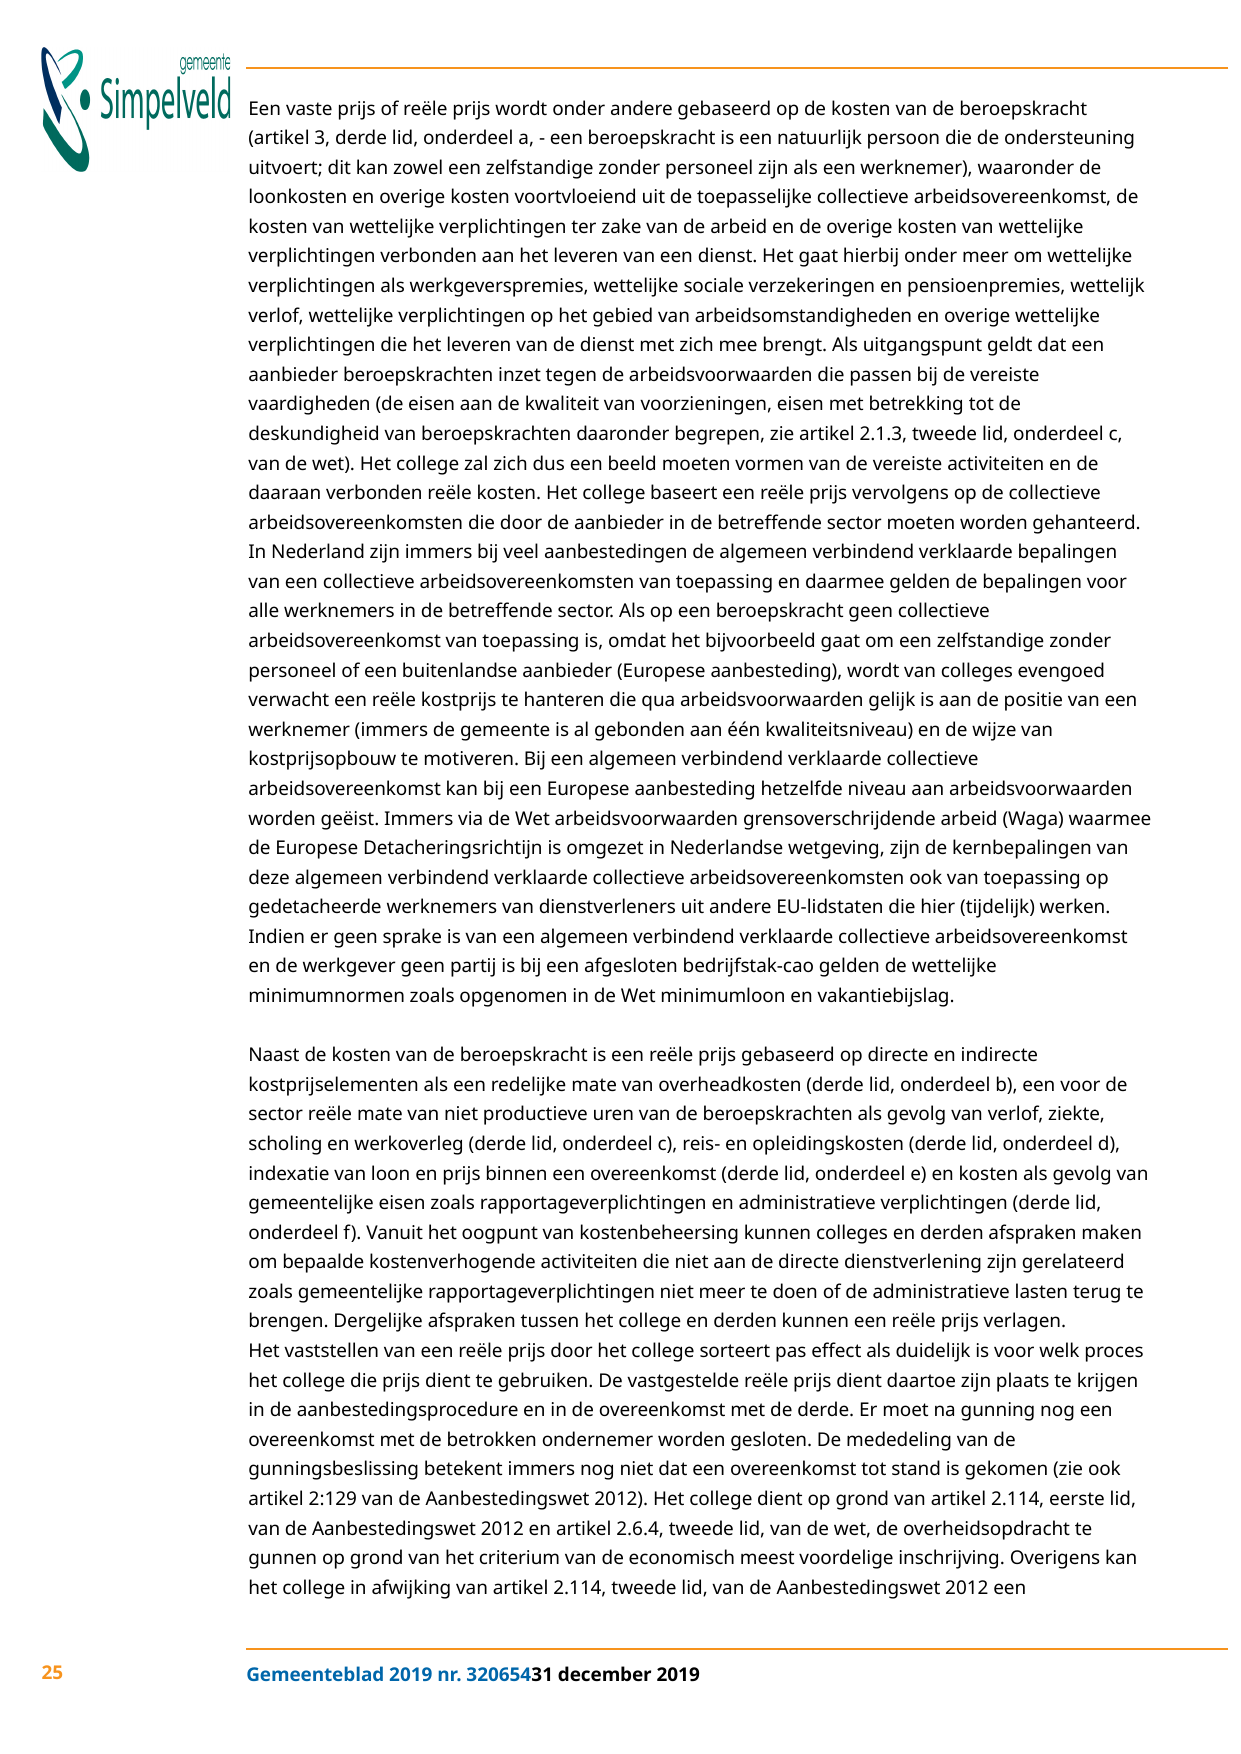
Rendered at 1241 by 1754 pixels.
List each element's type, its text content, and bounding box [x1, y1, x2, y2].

text Het vaststellen van een reële prijs door het college sorteert pas effect als duidelijk is voor welk proces het college die prijs dient te gebruiken. De vastgestelde reële prijs dient daartoe zijn plaats te krijgen in de aanbestedingsprocedure en in de overeenkomst met de derde. Er moet na gunning nog een overeenkomst met de betrokken ondernemer worden gesloten. De mededeling van de gunningsbeslissing betekent immers nog niet dat een overeenkomst tot stand is gekomen (zie ook artikel 2:129 van de Aanbestedingswet 2012). Het college dient op grond van artikel 2.114, eerste lid, van de Aanbestedingswet 2012 en artikel 2.6.4, tweede lid, van de wet, de overheidsopdracht te gunnen op grond van het criterium van de economisch meest voordelige inschrijving. Overigens kan het college in afwijking van artikel 2.114, tweede lid, van de Aanbestedingswet 2012 een [248, 1337, 1152, 1600]
picture [41, 47, 231, 172]
text Naast de kosten van de beroepskracht is een reële prijs gebaseerd op directe en indirecte kostprijselementen als een redelijke mate van overheadkosten (derde lid, onderdeel b), een voor de sector reële mate van niet productieve uren van de beroepskrachten als gevolg van verlof, ziekte, scholing en werkoverleg (derde lid, onderdeel c), reis- en opleidingskosten (derde lid, onderdeel d), indexatie van loon en prijs binnen een overeenkomst (derde lid, onderdeel e) en kosten als gevolg van gemeentelijke eisen zoals rapportageverplichtingen en administratieve verplichtingen (derde lid, onderdeel f). Vanuit het oogpunt van kostenbeheersing kunnen colleges en derden afspraken maken om bepaalde kostenverhogende activiteiten die niet aan de directe dienstverlening zijn gerelateerd zoals gemeentelijke rapportageverplichtingen niet meer te doen of de administratieve lasten terug te brengen. Dergelijke afspraken tussen het college en derden kunnen een reële prijs verlagen. [248, 1041, 1152, 1333]
text Een vaste prijs of reële prijs wordt onder andere gebaseerd op de kosten van de beroepskracht (artikel 3, derde lid, onderdeel a, - een beroepskracht is een natuurlijk persoon die de ondersteuning uitvoert; dit kan zowel een zelfstandige zonder personeel zijn als een werknemer), waaronder de loonkosten en overige kosten voortvloeiend uit de toepasselijke collectieve arbeidsovereenkomst, de kosten van wettelijke verplichtingen ter zake van de arbeid en de overige kosten van wettelijke verplichtingen verbonden aan het leveren van een dienst. Het gaat hierbij onder meer om wettelijke verplichtingen als werkgeverspremies, wettelijke sociale verzekeringen en pensioenpremies, wettelijk verlof, wettelijke verplichtingen op het gebied van arbeidsomstandigheden en overige wettelijke verplichtingen die het leveren van de dienst met zich mee brengt. Als uitgangspunt geldt dat een aanbieder beroepskrachten inzet tegen de arbeidsvoorwaarden die passen bij de vereiste vaardigheden (de eisen aan de kwaliteit van voorzieningen, eisen met betrekking tot de deskundigheid van beroepskrachten daaronder begrepen, zie artikel 2.1.3, tweede lid, onderdeel c, van de wet). Het college zal zich dus een beeld moeten vormen van de vereiste activiteiten en de daaraan verbonden reële kosten. Het college baseert een reële prijs vervolgens op de collectieve arbeidsovereenkomsten die door de aanbieder in de betreffende sector moeten worden gehanteerd. In Nederland zijn immers bij veel aanbestedingen de algemeen verbindend verklaarde bepalingen van een collectieve arbeidsovereenkomsten van toepassing en daarmee gelden de bepalingen voor alle werknemers in de betreffende sector. Als op een beroepskracht geen collectieve arbeidsovereenkomst van toepassing is, omdat het bijvoorbeeld gaat om een zelfstandige zonder personeel of een buitenlandse aanbieder (Europese aanbesteding), wordt van colleges evengoed verwacht een reële kostprijs te hanteren die qua arbeidsvoorwaarden gelijk is aan de positie van een werknemer (immers de gemeente is al gebonden aan één kwaliteitsniveau) en de wijze van kostprijsopbouw te motiveren. Bij een algemeen verbindend verklaarde collectieve arbeidsovereenkomst kan bij een Europese aanbesteding hetzelfde niveau aan arbeidsvoorwaarden worden geëist. Immers via de Wet arbeidsvoorwaarden grensoverschrijdende arbeid (Waga) waarmee de Europese Detacheringsrichtijn is omgezet in Nederlandse wetgeving, zijn de kernbepalingen van deze algemeen verbindend verklaarde collectieve arbeidsovereenkomsten ook van toepassing op gedetacheerde werknemers van dienstverleners uit andere EU-lidstaten die hier (tijdelijk) werken. Indien er geen sprake is van een algemeen verbindend verklaarde collectieve arbeidsovereenkomst en de werkgever geen partij is bij een afgesloten bedrijfstak-cao gelden de wettelijke minimumnormen zoals opgenomen in de Wet minimumloon en vakantiebijslag. [248, 95, 1152, 1008]
